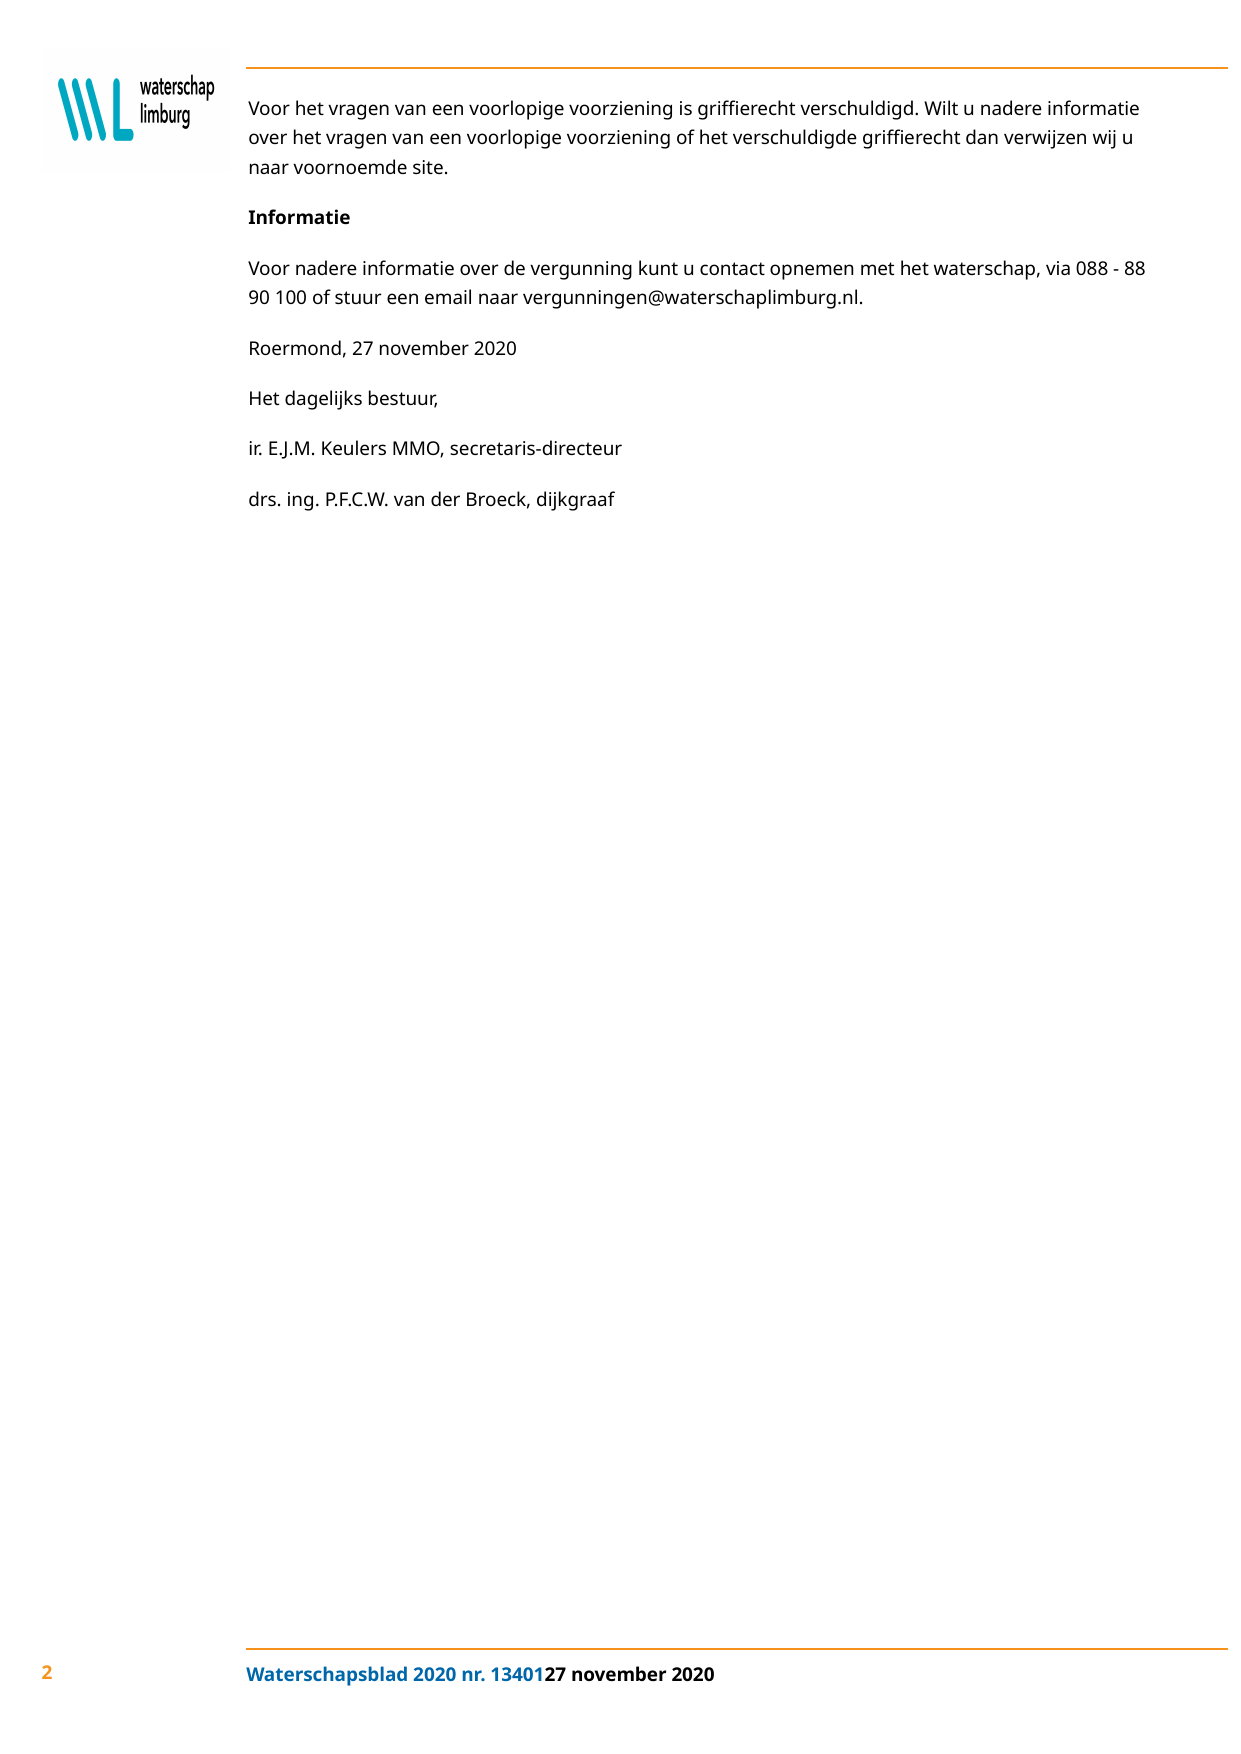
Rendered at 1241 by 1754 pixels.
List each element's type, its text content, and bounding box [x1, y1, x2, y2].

picture [41, 47, 231, 172]
text Voor nadere informatie over de vergunning kunt u contact opnemen met het waterschap, via 088 - 88 90 100 of stuur een email naar vergunningen@waterschaplimburg.nl. [248, 255, 1152, 310]
text Roermond, 27 november 2020 [248, 335, 1152, 361]
text Voor het vragen van een voorlopige voorziening is griffierecht verschuldigd. Wilt u nadere informatie over het vragen van een voorlopige voorziening of het verschuldigde griffierecht dan verwijzen wij u naar voornoemde site. [248, 95, 1152, 180]
text drs. ing. P.F.C.W. van der Broeck, dijkgraaf [248, 486, 1152, 512]
text ir. E.J.M. Keulers MMO, secretaris-directeur [248, 436, 1152, 461]
text Informatie [248, 204, 1152, 230]
text Het dagelijks bestuur, [248, 385, 1152, 411]
